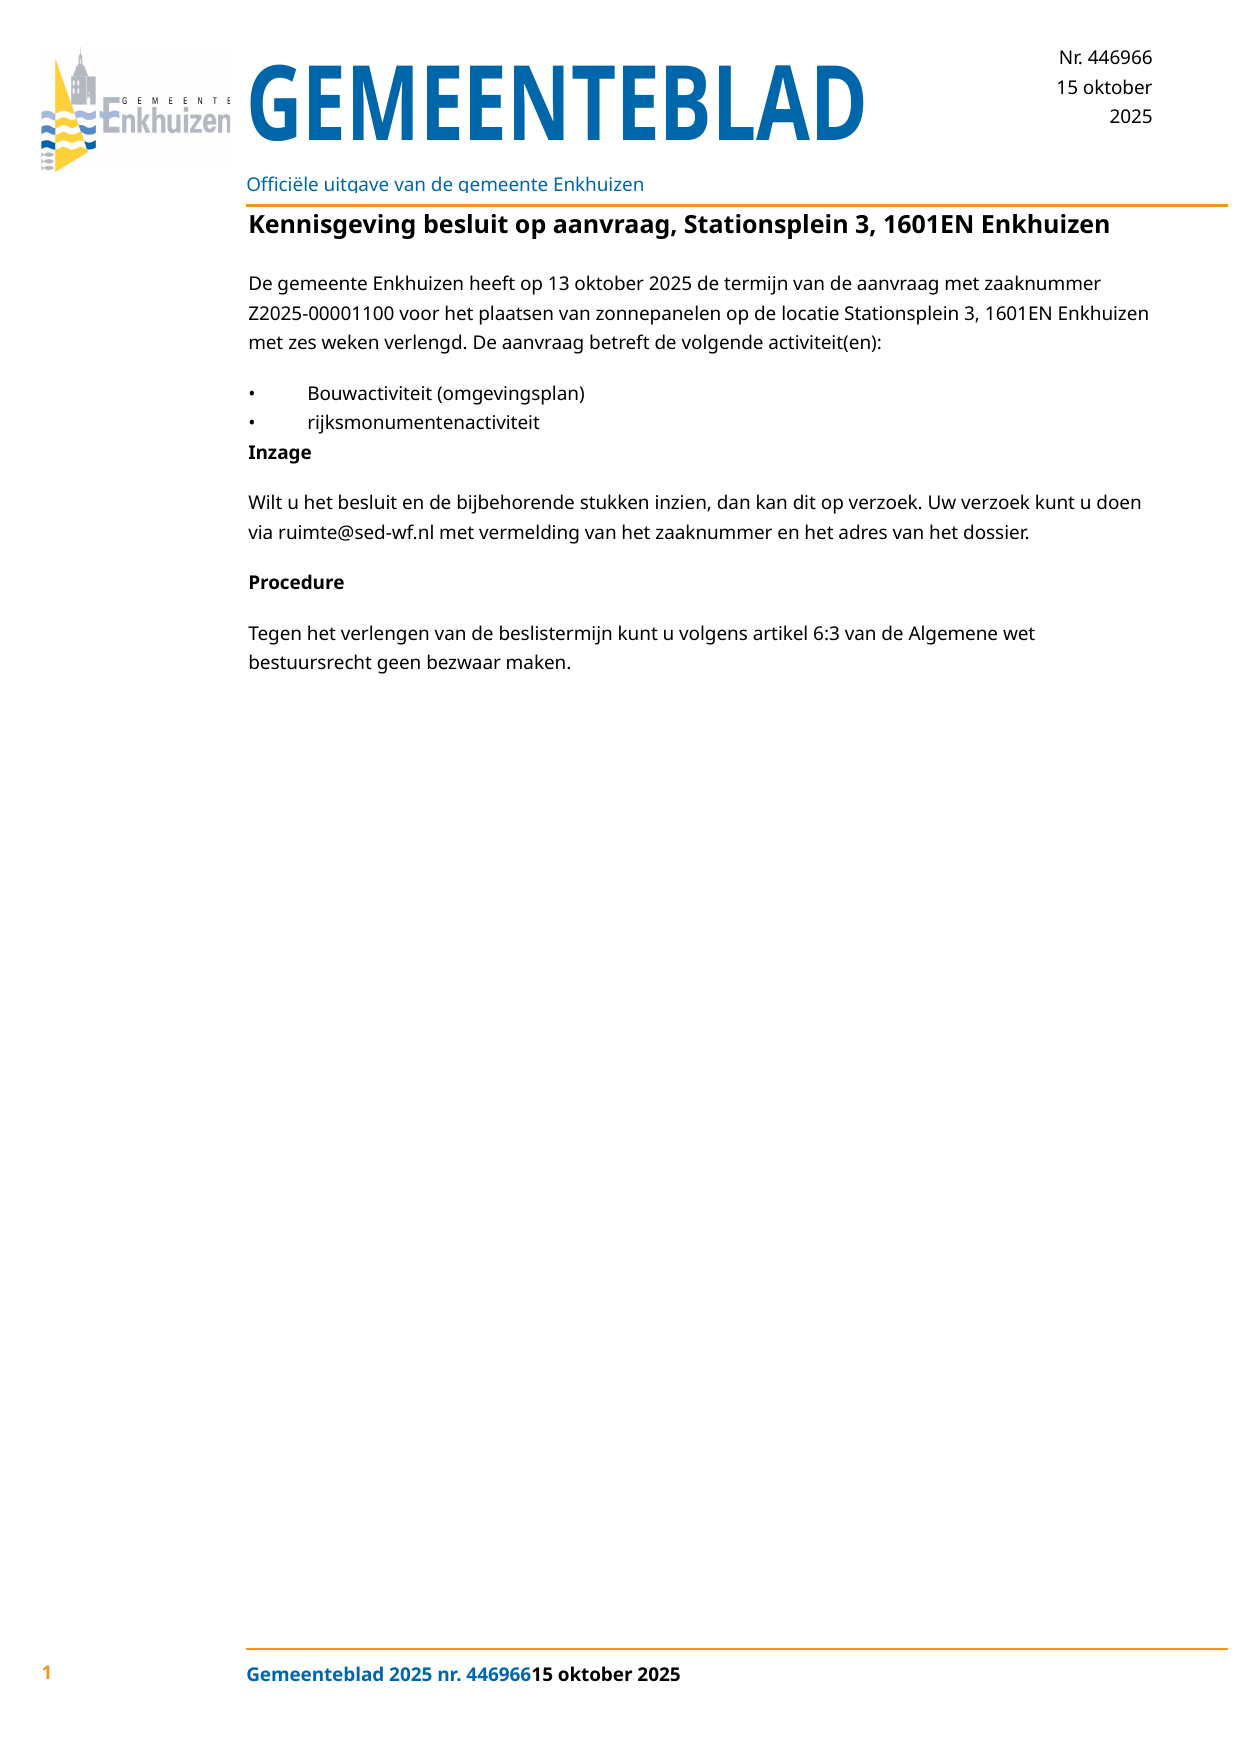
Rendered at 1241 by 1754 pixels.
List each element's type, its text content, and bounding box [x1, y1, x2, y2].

text Inzage [248, 439, 1152, 465]
text De gemeente Enkhuizen heeft op 13 oktober 2025 de termijn van de aanvraag met zaaknummer Z2025-00001100 voor het plaatsen van zonnepanelen op de locatie Stationsplein 3, 1601EN Enkhuizen met zes weken verlengd. De aanvraag betreft de volgende activiteit(en): [248, 270, 1152, 355]
text Procedure [248, 569, 1152, 595]
list rijksmonumentenactiviteit [248, 409, 1152, 435]
picture [41, 47, 231, 172]
text Tegen het verlengen van de beslistermijn kunt u volgens artikel 6:3 van de Algemene wet bestuursrecht geen bezwaar maken. [248, 620, 1152, 675]
text Kennisgeving besluit op aanvraag, Stationsplein 3, 1601EN Enkhuizen [248, 207, 1152, 241]
list Bouwactiviteit (omgevingsplan) [248, 380, 1152, 406]
text Wilt u het besluit en de bijbehorende stukken inzien, dan kan dit op verzoek. Uw verzoek kunt u doen via ruimte@sed-wf.nl met vermelding van het zaaknummer en het adres van het dossier. [248, 489, 1152, 545]
